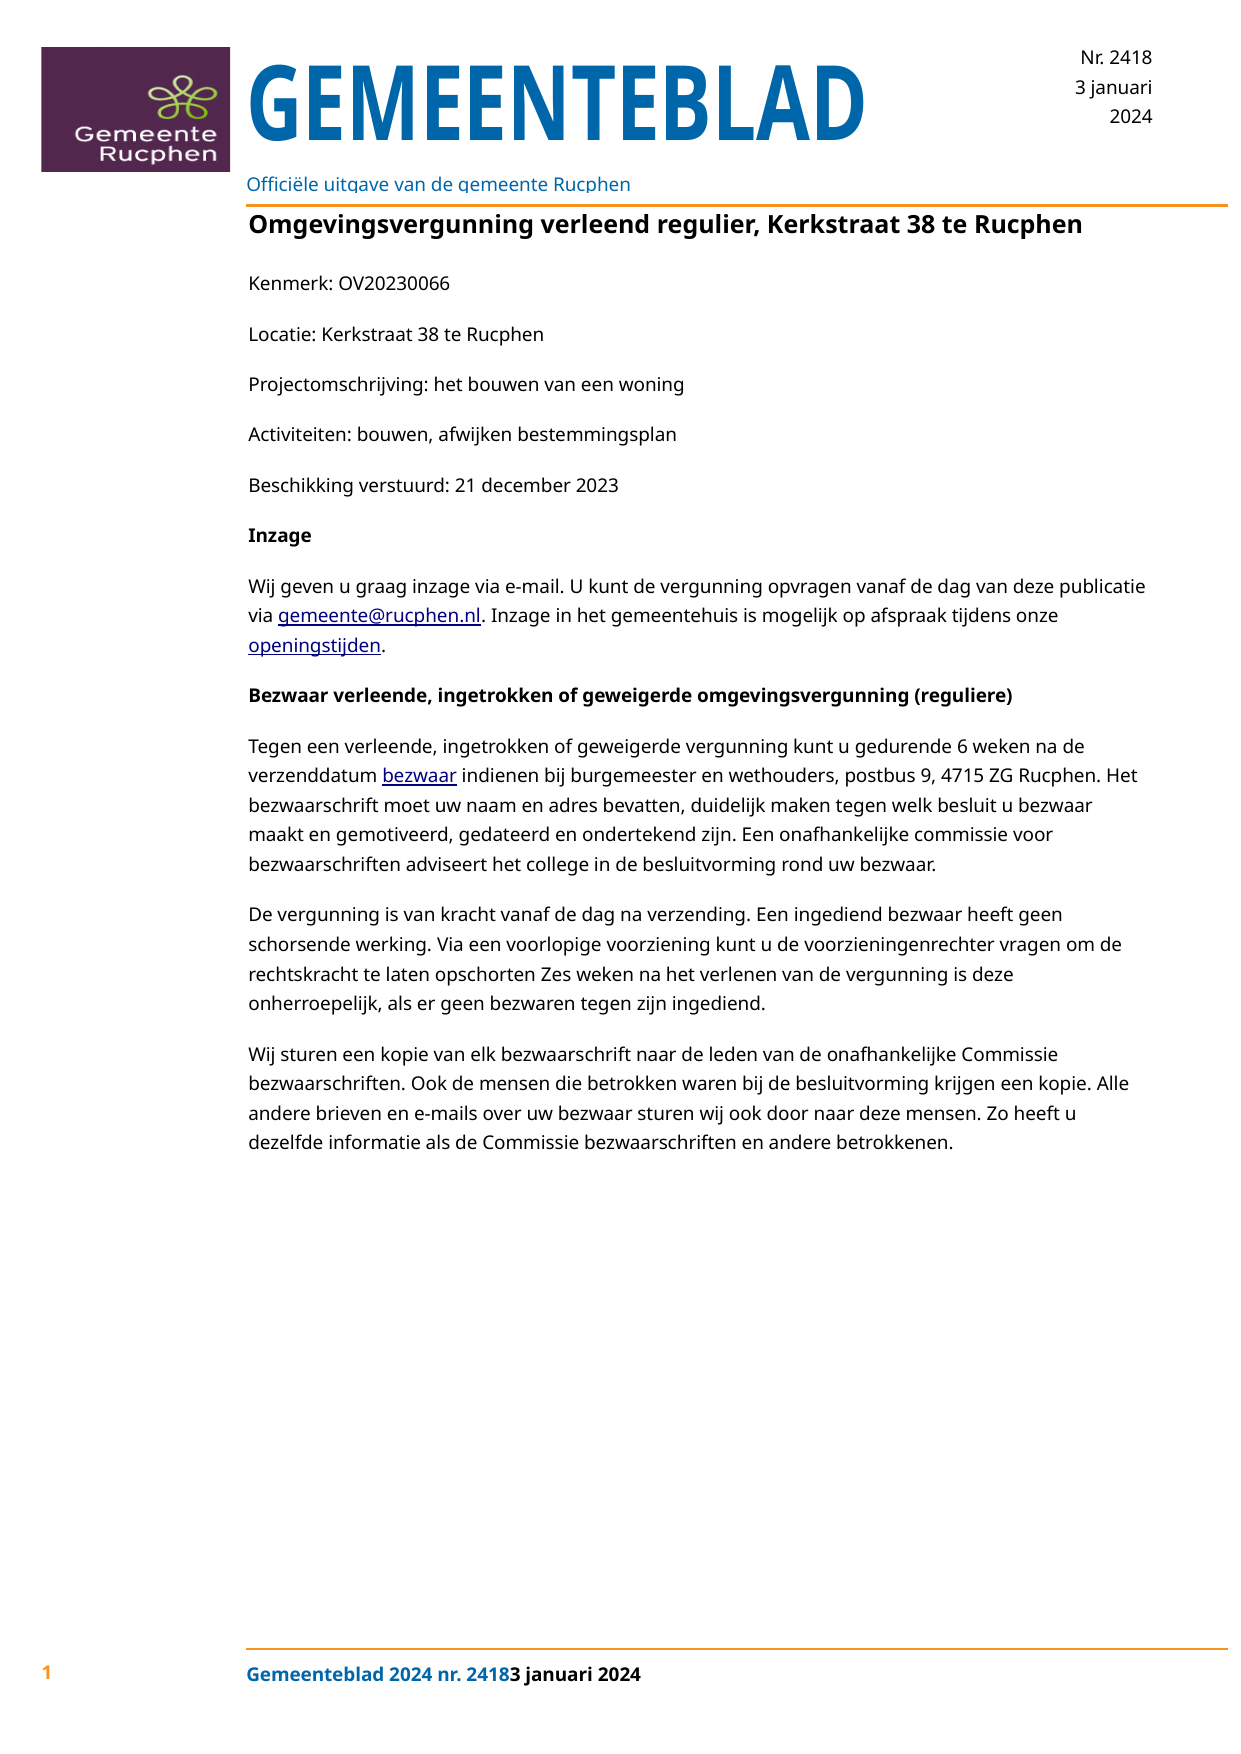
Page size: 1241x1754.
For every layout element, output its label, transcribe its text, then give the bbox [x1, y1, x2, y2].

text Wij sturen een kopie van elk bezwaarschrift naar de leden van de onafhankelijke Commissie bezwaarschriften. Ook de mensen die betrokken waren bij de besluitvorming krijgen een kopie. Alle andere brieven en e-mails over uw bezwaar sturen wij ook door naar deze mensen. Zo heeft u dezelfde informatie als de Commissie bezwaarschriften en andere betrokkenen. [248, 1041, 1152, 1155]
text Bezwaar verleende, ingetrokken of geweigerde omgevingsvergunning (reguliere) [248, 682, 1152, 708]
text Beschikking verstuurd: 21 december 2023 [248, 472, 1152, 498]
text Kenmerk: OV20230066 [248, 270, 1152, 296]
text Omgevingsvergunning verleend regulier, Kerkstraat 38 te Rucphen [248, 207, 1152, 241]
text Inzage [248, 522, 1152, 548]
text Locatie: Kerkstraat 38 te Rucphen [248, 321, 1152, 346]
text De vergunning is van kracht vanaf de dag na verzending. Een ingediend bezwaar heeft geen schorsende werking. Via een voorlopige voorziening kunt u de voorzieningenrechter vragen om de rechtskracht te laten opschorten Zes weken na het verlenen van de vergunning is deze onherroepelijk, als er geen bezwaren tegen zijn ingediend. [248, 902, 1152, 1016]
picture [41, 47, 231, 172]
text Tegen een verleende, ingetrokken of geweigerde vergunning kunt u gedurende 6 weken na de verzenddatum bezwaar indienen bij burgemeester en wethouders, postbus 9, 4715 ZG Rucphen. Het bezwaarschrift moet uw naam en adres bevatten, duidelijk maken tegen welk besluit u bezwaar maakt en gemotiveerd, gedateerd en ondertekend zijn. Een onafhankelijke commissie voor bezwaarschriften adviseert het college in de besluitvorming rond uw bezwaar. [248, 733, 1152, 877]
text Projectomschrijving: het bouwen van een woning [248, 371, 1152, 397]
text Activiteiten: bouwen, afwijken bestemmingsplan [248, 422, 1152, 447]
text Wij geven u graag inzage via e-mail. U kunt de vergunning opvragen vanaf de dag van deze publicatie via gemeente@rucphen.nl. Inzage in het gemeentehuis is mogelijk op afspraak tijdens onze openingstijden. [248, 573, 1152, 658]
